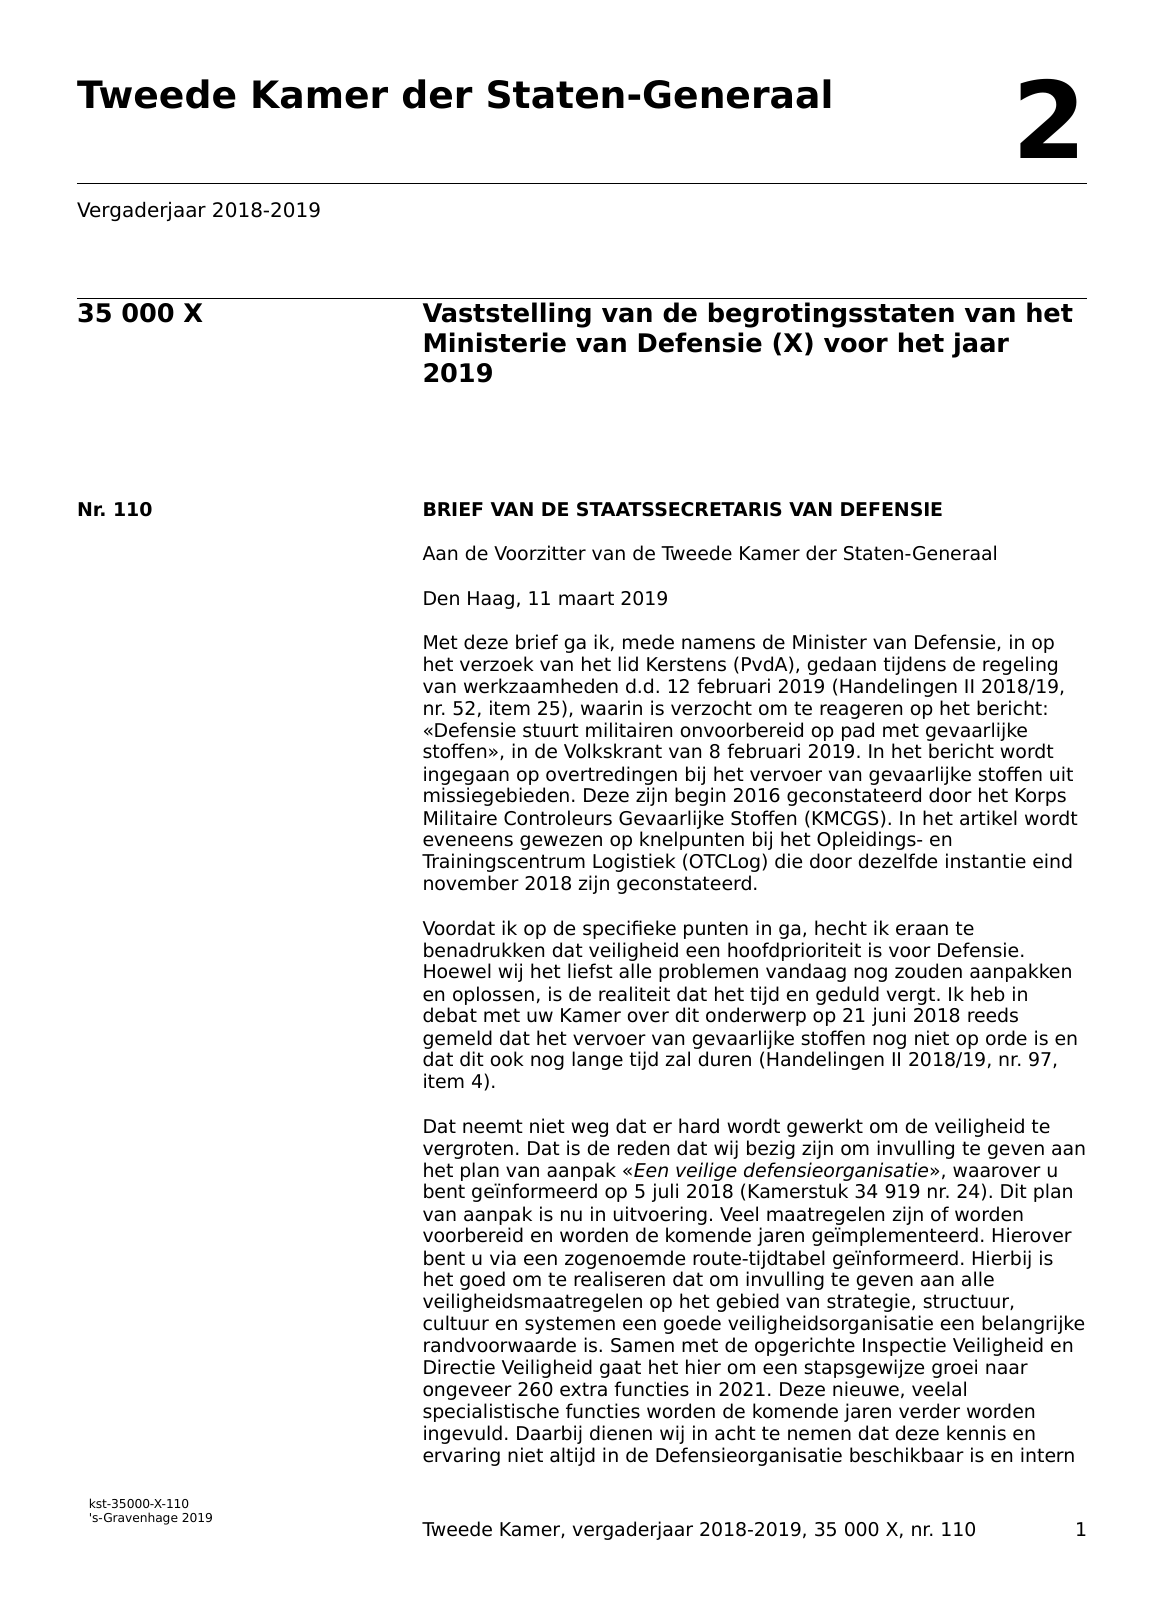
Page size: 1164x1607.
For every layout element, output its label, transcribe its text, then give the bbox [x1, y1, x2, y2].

text kst-35000-X-110 [88, 1497, 323, 1511]
subtitle Nr. 110 BRIEF VAN DE STAATSSECRETARIS VAN DEFENSIE [77, 499, 1087, 521]
text Dat neemt niet weg dat er hard wordt gewerkt om de veiligheid te vergroten. Dat is de reden dat wij bezig zijn om invulling te geven aan het plan van aanpak «Een veilige defensieorganisatie», waarover u bent geïnformeerd op 5 juli 2018 (Kamerstuk 34 919 nr. 24). Dit plan van aanpak is nu in uitvoering. Veel maatregelen zijn of worden voorbereid en worden de komende jaren geïmplementeerd. Hierover bent u via een zogenoemde route-tijdtabel geïnformeerd. Hierbij is het goed om te realiseren dat om invulling te geven aan alle veiligheidsmaatregelen op het gebied van strategie, structuur, cultuur en systemen een goede veiligheidsorganisatie een belangrijke randvoorwaarde is. Samen met de opgerichte Inspectie Veiligheid en Directie Veiligheid gaat het hier om een stapsgewijze groei naar ongeveer 260 extra functies in 2021. Deze nieuwe, veelal specialistische functies worden de komende jaren verder worden ingevuld. Daarbij dienen wij in acht te nemen dat deze kennis en ervaring niet altijd in de Defensieorganisatie beschikbaar is en intern [422, 1116, 1087, 1467]
text Voordat ik op de specifieke punten in ga, hecht ik eraan te benadrukken dat veiligheid een hoofdprioriteit is voor Defensie. Hoewel wij het liefst alle problemen vandaag nog zouden aanpakken en oplossen, is de realiteit dat het tijd en geduld vergt. Ik heb in debat met uw Kamer over dit onderwerp op 21 juni 2018 reeds gemeld dat het vervoer van gevaarlijke stoffen nog niet op orde is en dat dit ook nog lange tijd zal duren (Handelingen II 2018/19, nr. 97, item 4). [422, 917, 1087, 1093]
table_header Tweede Kamer der Staten-Generaal [77, 59, 886, 183]
table_header 2 [886, 59, 1087, 183]
text 's-Gravenhage 2019 [88, 1511, 323, 1525]
subtitle 35 000 X Vaststelling van de begrotingsstaten van het Ministerie van Defensie (X) voor het jaar 2019 [77, 299, 1087, 388]
table_cell Vergaderjaar 2018-2019 [77, 184, 1087, 298]
text Met deze brief ga ik, mede namens de Minister van Defensie, in op het verzoek van het lid Kerstens (PvdA), gedaan tijdens de regeling van werkzaamheden d.d. 12 februari 2019 (Handelingen II 2018/19, nr. 52, item 25), waarin is verzocht om te reageren op het bericht: «Defensie stuurt militairen onvoorbereid op pad met gevaarlijke stoffen», in de Volkskrant van 8 februari 2019. In het bericht wordt ingegaan op overtredingen bij het vervoer van gevaarlijke stoffen uit missiegebieden. Deze zijn begin 2016 geconstateerd door het Korps Militaire Controleurs Gevaarlijke Stoffen (KMCGS). In het artikel wordt eveneens gewezen op knelpunten bij het Opleidings- en Trainingscentrum Logistiek (OTCLog) die door dezelfde instantie eind november 2018 zijn geconstateerd. [422, 632, 1087, 895]
text Den Haag, 11 maart 2019 [422, 587, 1087, 609]
text Aan de Voorzitter van de Tweede Kamer der Staten-Generaal [422, 543, 1087, 565]
